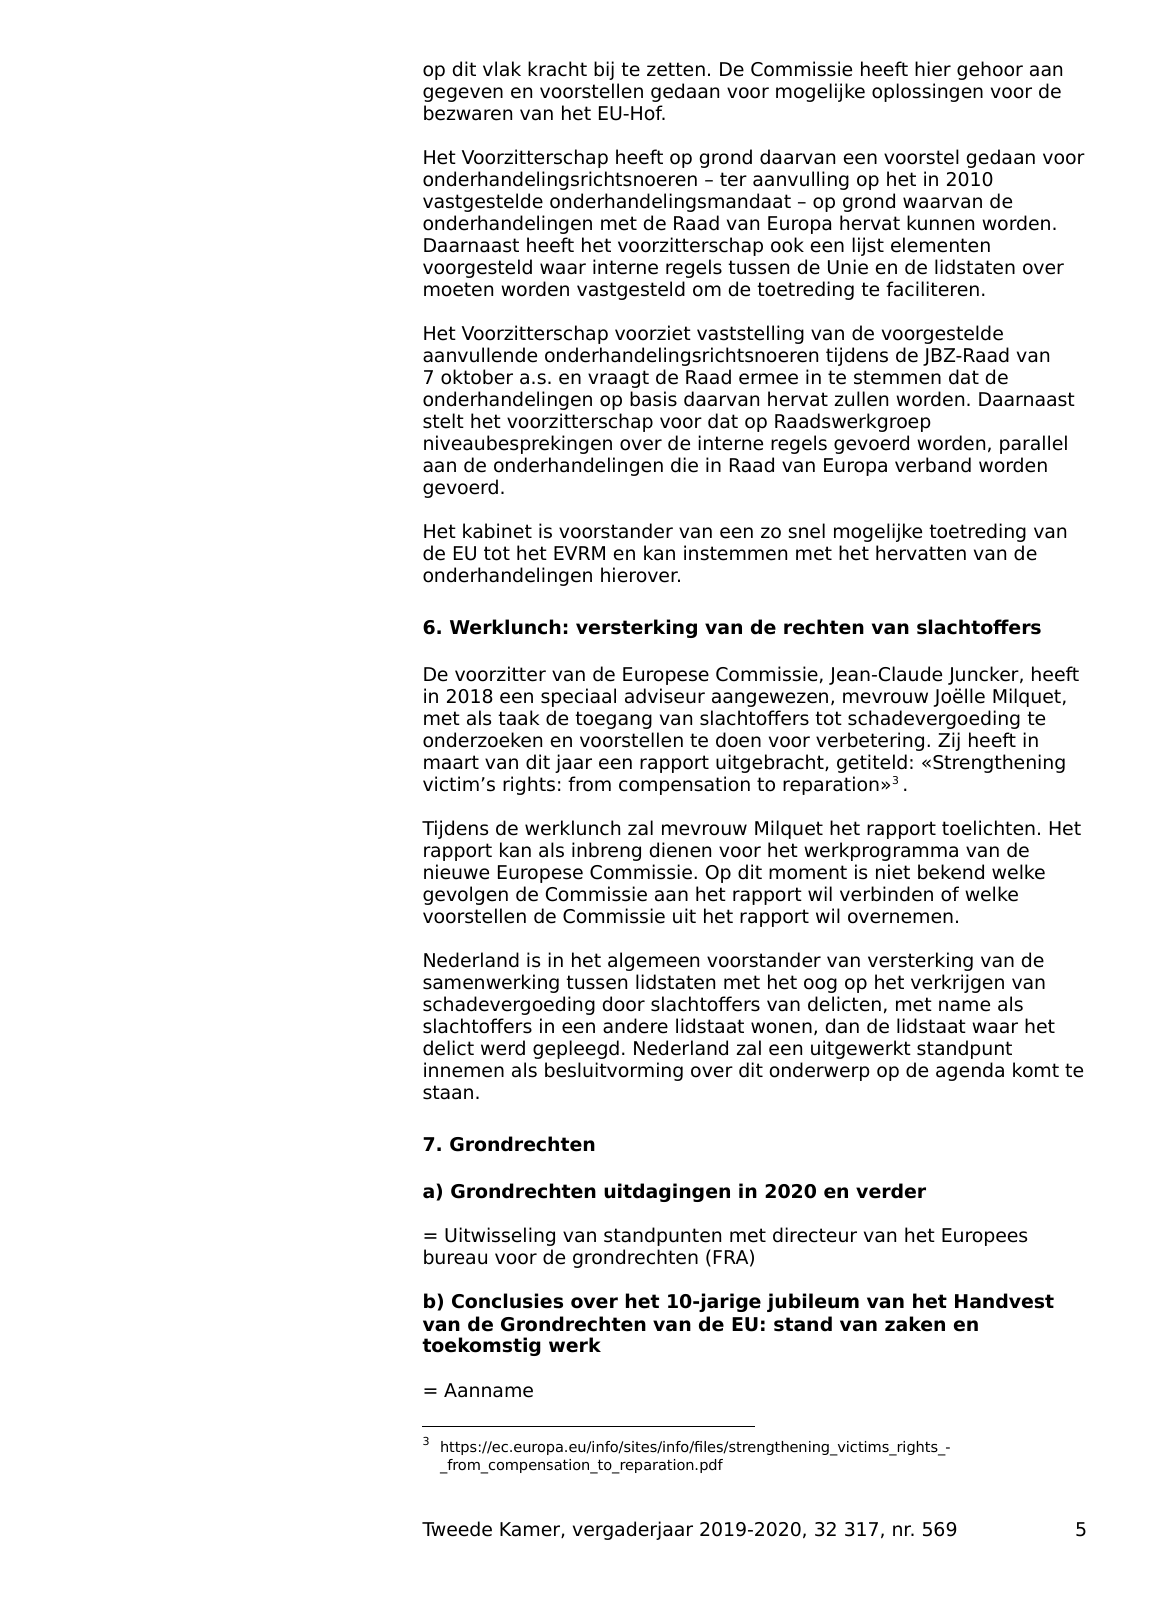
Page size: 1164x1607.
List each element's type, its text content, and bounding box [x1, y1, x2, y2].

text Het Voorzitterschap voorziet vaststelling van de voorgestelde aanvullende onderhandelingsrichtsnoeren tijdens de JBZ-Raad van 7 oktober a.s. en vraagt de Raad ermee in te stemmen dat de onderhandelingen op basis daarvan hervat zullen worden. Daarnaast stelt het voorzitterschap voor dat op Raadswerkgroep niveaubesprekingen over de interne regels gevoerd worden, parallel aan de onderhandelingen die in Raad van Europa verband worden gevoerd. [422, 323, 1087, 499]
subtitle b) Conclusies over het 10-jarige jubileum van het Handvest van de Grondrechten van de EU: stand van zaken en toekomstig werk [422, 1291, 1087, 1357]
subtitle 7. Grondrechten [422, 1134, 1087, 1156]
subtitle 6. Werklunch: versterking van de rechten van slachtoffers [422, 617, 1087, 639]
text op dit vlak kracht bij te zetten. De Commissie heeft hier gehoor aan gegeven en voorstellen gedaan voor mogelijke oplossingen voor de bezwaren van het EU-Hof. [422, 59, 1087, 125]
text = Aanname [422, 1379, 1087, 1402]
subtitle a) Grondrechten uitdagingen in 2020 en verder [422, 1181, 1087, 1203]
text De voorzitter van de Europese Commissie, Jean-Claude Juncker, heeft in 2018 een speciaal adviseur aangewezen, mevrouw Joëlle Milquet, met als taak de toegang van slachtoffers tot schadevergoeding te onderzoeken en voorstellen te doen voor verbetering. Zij heeft in maart van dit jaar een rapport uitgebracht, getiteld: «Strengthening victim’s rights: from compensation to reparation». [422, 664, 1087, 796]
text Het kabinet is voorstander van een zo snel mogelijke toetreding van de EU tot het EVRM en kan instemmen met het hervatten van de onderhandelingen hierover. [422, 521, 1087, 587]
text Tijdens de werklunch zal mevrouw Milquet het rapport toelichten. Het rapport kan als inbreng dienen voor het werkprogramma van de nieuwe Europese Commissie. Op dit moment is niet bekend welke gevolgen de Commissie aan het rapport wil verbinden of welke voorstellen de Commissie uit het rapport wil overnemen. [422, 818, 1087, 928]
text Het Voorzitterschap heeft op grond daarvan een voorstel gedaan voor onderhandelingsrichtsnoeren – ter aanvulling op het in 2010 vastgestelde onderhandelingsmandaat – op grond waarvan de onderhandelingen met de Raad van Europa hervat kunnen worden. Daarnaast heeft het voorzitterschap ook een lijst elementen voorgesteld waar interne regels tussen de Unie en de lidstaten over moeten worden vastgesteld om de toetreding te faciliteren. [422, 147, 1087, 301]
text = Uitwisseling van standpunten met directeur van het Europees bureau voor de grondrechten (FRA) [422, 1225, 1087, 1269]
text https://ec.europa.eu/info/sites/info/files/strengthening_victims_rights_-_from_compensation_to_reparation.pdf [422, 1435, 1087, 1474]
text Nederland is in het algemeen voorstander van versterking van de samenwerking tussen lidstaten met het oog op het verkrijgen van schadevergoeding door slachtoffers van delicten, met name als slachtoffers in een andere lidstaat wonen, dan de lidstaat waar het delict werd gepleegd. Nederland zal een uitgewerkt standpunt innemen als besluitvorming over dit onderwerp op de agenda komt te staan. [422, 950, 1087, 1104]
